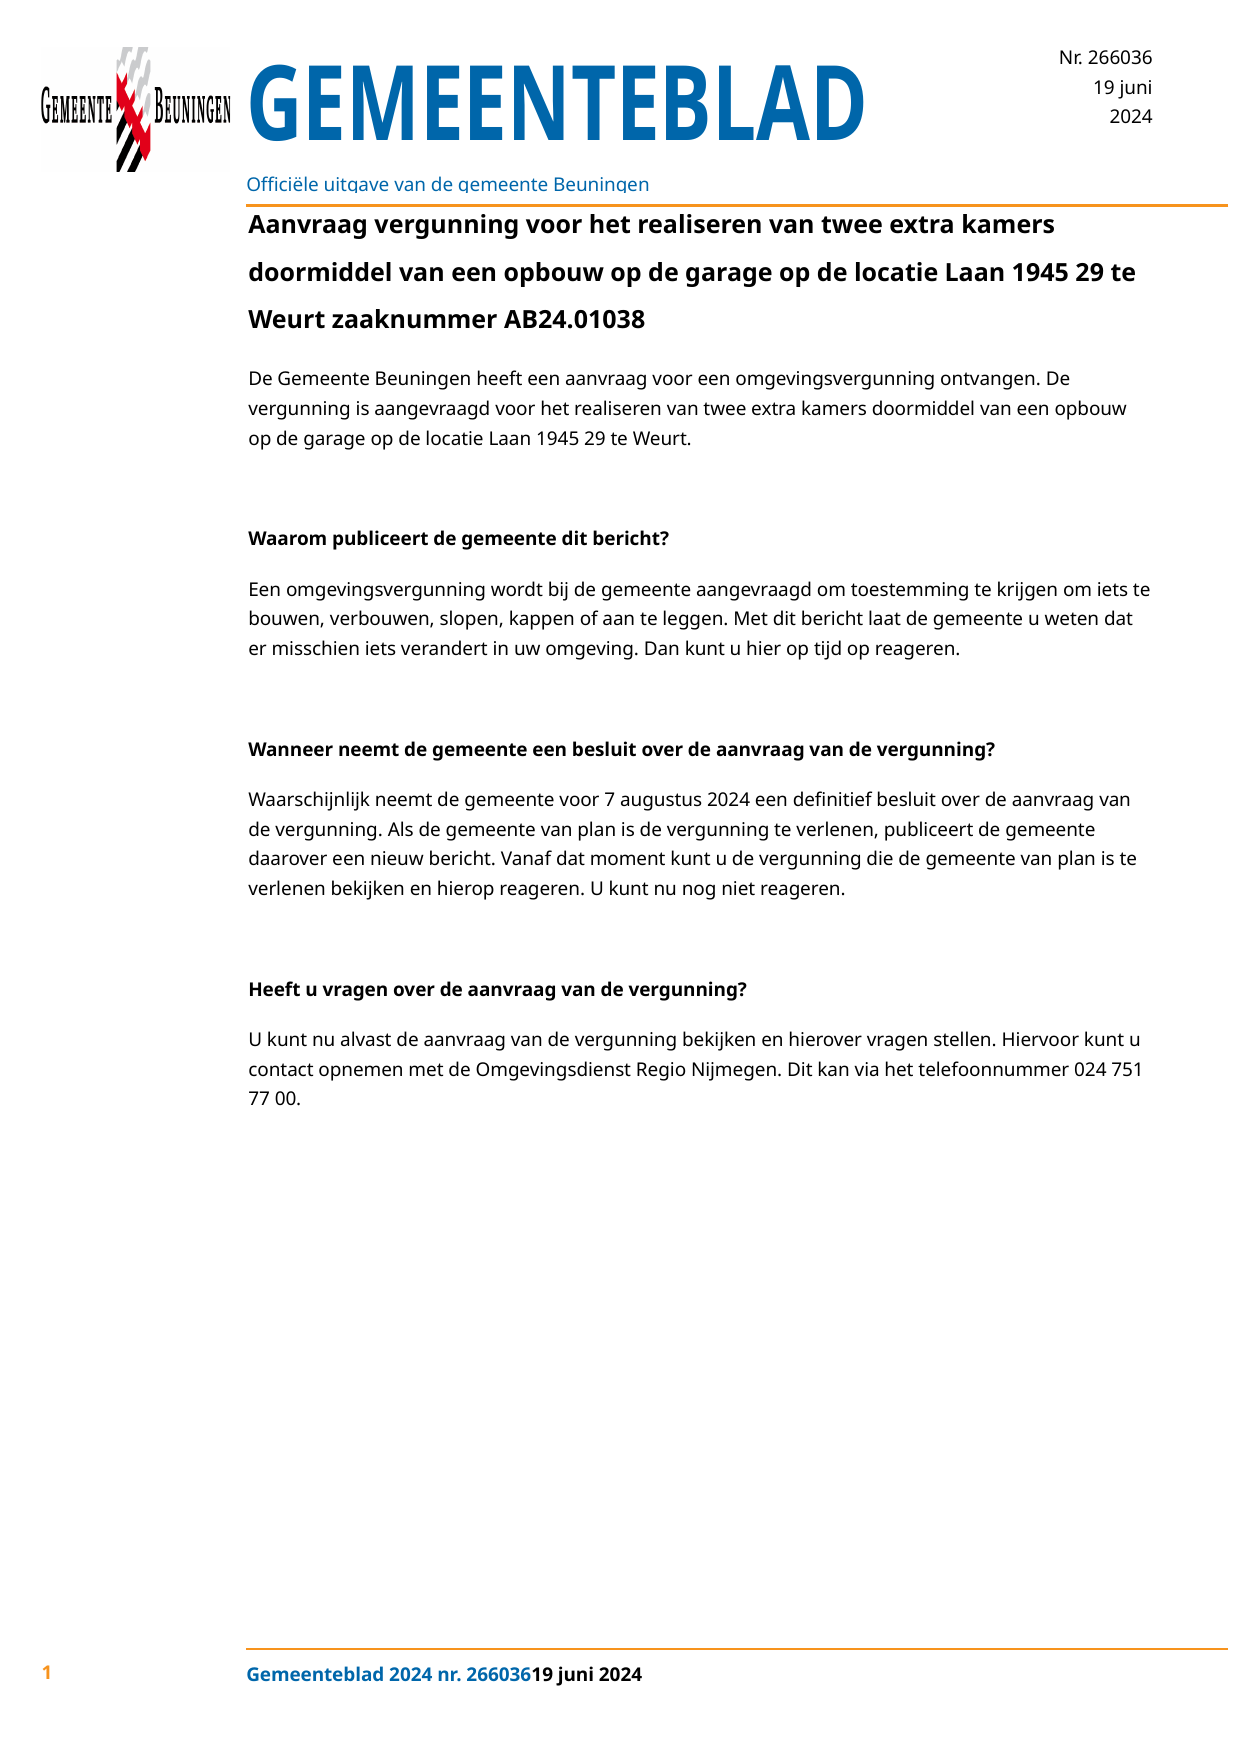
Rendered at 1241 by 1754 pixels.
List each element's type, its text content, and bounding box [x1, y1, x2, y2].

text Heeft u vragen over de aanvraag van de vergunning? [248, 976, 1152, 1002]
text Waarom publiceert de gemeente dit bericht? [248, 526, 1152, 551]
text Een omgevingsvergunning wordt bij de gemeente aangevraagd om toestemming te krijgen om iets te bouwen, verbouwen, slopen, kappen of aan te leggen. Met dit bericht laat de gemeente u weten dat er misschien iets verandert in uw omgeving. Dan kunt u hier op tijd op reageren. [248, 576, 1152, 661]
picture [41, 47, 231, 172]
text Aanvraag vergunning voor het realiseren van twee extra kamers doormiddel van een opbouw op de garage op de locatie Laan 1945 29 te Weurt zaaknummer AB24.01038 [248, 207, 1152, 336]
text U kunt nu alvast de aanvraag van de vergunning bekijken en hierover vragen stellen. Hiervoor kunt u contact opnemen met de Omgevingsdienst Regio Nijmegen. Dit kan via het telefoonnummer 024 751 77 00. [248, 1026, 1152, 1111]
text Waarschijnlijk neemt de gemeente voor 7 augustus 2024 een definitief besluit over de aanvraag van de vergunning. Als de gemeente van plan is de vergunning te verlenen, publiceert de gemeente daarover een nieuw bericht. Vanaf dat moment kunt u de vergunning die de gemeente van plan is te verlenen bekijken en hierop reageren. U kunt nu nog niet reageren. [248, 786, 1152, 901]
text Wanneer neemt de gemeente een besluit over de aanvraag van de vergunning? [248, 736, 1152, 762]
text De Gemeente Beuningen heeft een aanvraag voor een omgevingsvergunning ontvangen. De vergunning is aangevraagd voor het realiseren van twee extra kamers doormiddel van een opbouw op de garage op de locatie Laan 1945 29 te Weurt. [248, 366, 1152, 450]
